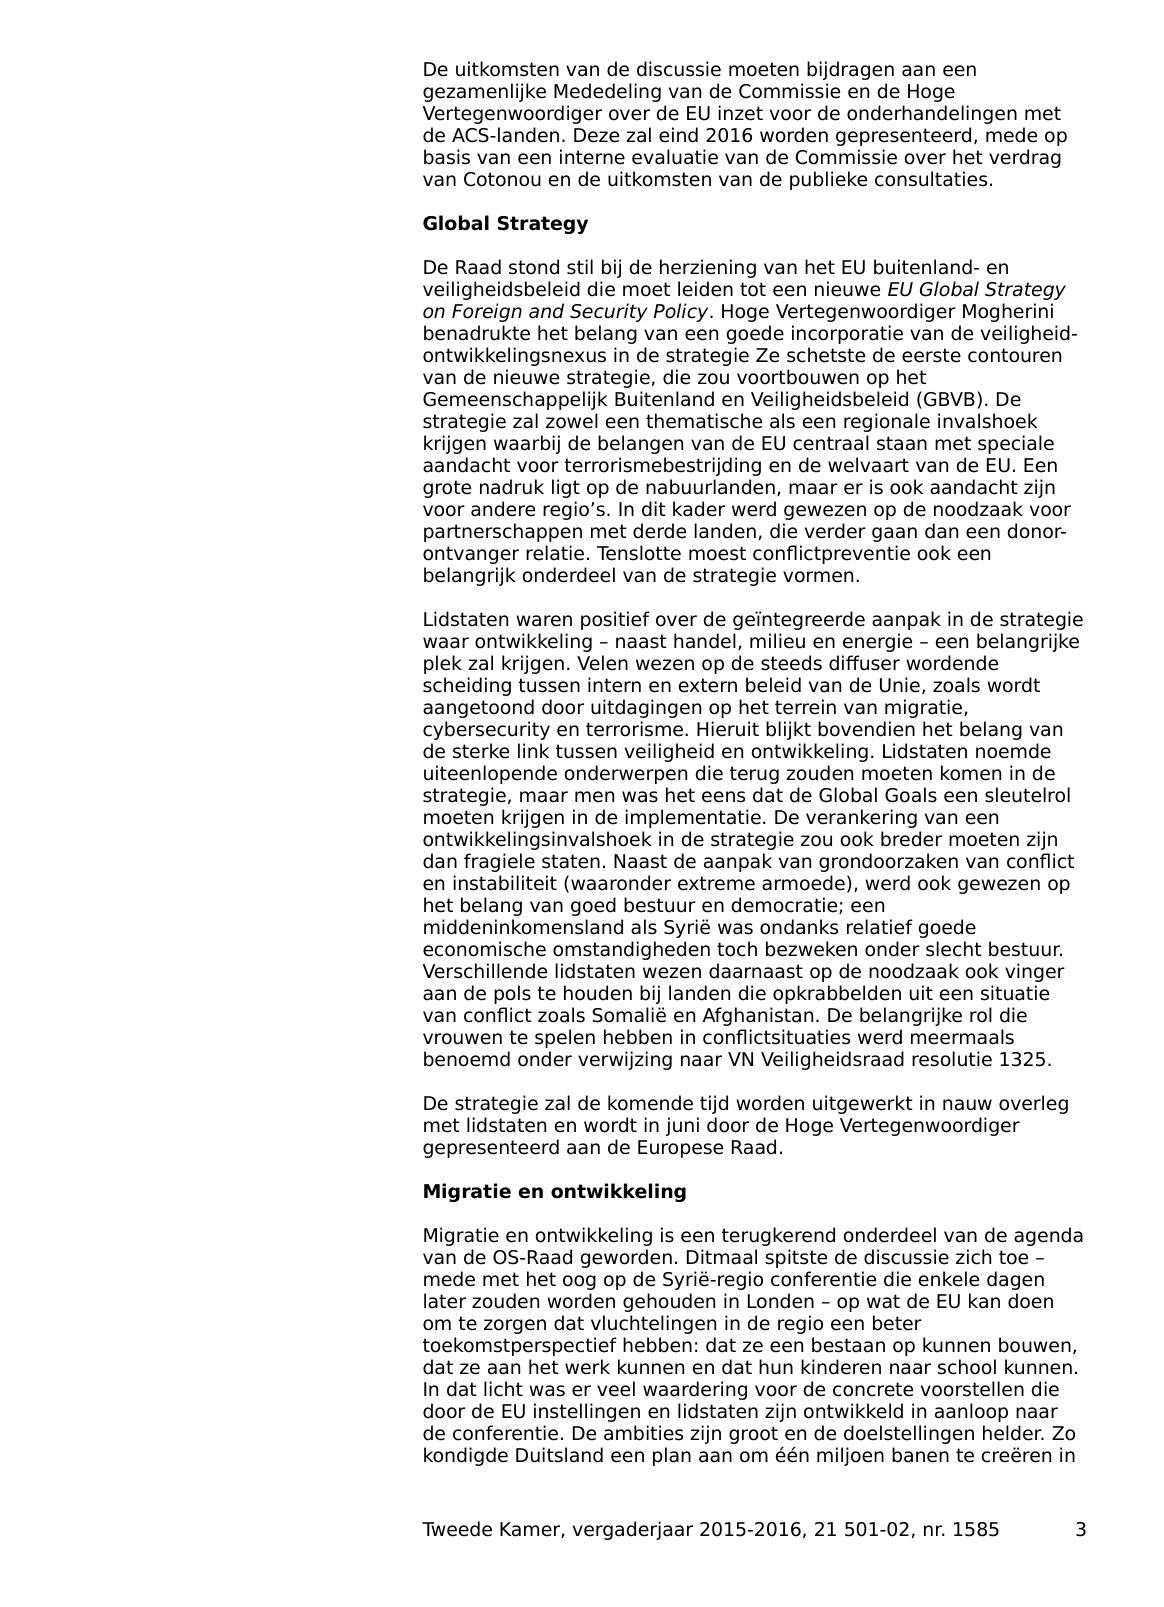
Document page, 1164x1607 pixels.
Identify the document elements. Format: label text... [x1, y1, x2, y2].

subtitle Global Strategy [422, 213, 1087, 235]
text Lidstaten waren positief over de geïntegreerde aanpak in de strategie waar ontwikkeling – naast handel, milieu en energie – een belangrijke plek zal krijgen. Velen wezen op de steeds diffuser wordende scheiding tussen intern en extern beleid van de Unie, zoals wordt aangetoond door uitdagingen op het terrein van migratie, cybersecurity en terrorisme. Hieruit blijkt bovendien het belang van de sterke link tussen veiligheid en ontwikkeling. Lidstaten noemde uiteenlopende onderwerpen die terug zouden moeten komen in de strategie, maar men was het eens dat de Global Goals een sleutelrol moeten krijgen in de implementatie. De verankering van een ontwikkelingsinvalshoek in de strategie zou ook breder moeten zijn dan fragiele staten. Naast de aanpak van grondoorzaken van conflict en instabiliteit (waaronder extreme armoede), werd ook gewezen op het belang van goed bestuur en democratie; een middeninkomensland als Syrië was ondanks relatief goede economische omstandigheden toch bezweken onder slecht bestuur. Verschillende lidstaten wezen daarnaast op de noodzaak ook vinger aan de pols te houden bij landen die opkrabbelden uit een situatie van conflict zoals Somalië en Afghanistan. De belangrijke rol die vrouwen te spelen hebben in conflictsituaties werd meermaals benoemd onder verwijzing naar VN Veiligheidsraad resolutie 1325. [422, 609, 1087, 1071]
text De Raad stond stil bij de herziening van het EU buitenland- en veiligheidsbeleid die moet leiden tot een nieuwe EU Global Strategy on Foreign and Security Policy. Hoge Vertegenwoordiger Mogherini benadrukte het belang van een goede incorporatie van de veiligheid-ontwikkelingsnexus in de strategie Ze schetste de eerste contouren van de nieuwe strategie, die zou voortbouwen op het Gemeenschappelijk Buitenland en Veiligheidsbeleid (GBVB). De strategie zal zowel een thematische als een regionale invalshoek krijgen waarbij de belangen van de EU centraal staan met speciale aandacht voor terrorismebestrijding en de welvaart van de EU. Een grote nadruk ligt op de nabuurlanden, maar er is ook aandacht zijn voor andere regio’s. In dit kader werd gewezen op de noodzaak voor partnerschappen met derde landen, die verder gaan dan een donor-ontvanger relatie. Tenslotte moest conflictpreventie ook een belangrijk onderdeel van de strategie vormen. [422, 257, 1087, 587]
subtitle Migratie en ontwikkeling [422, 1181, 1087, 1203]
text De uitkomsten van de discussie moeten bijdragen aan een gezamenlijke Mededeling van de Commissie en de Hoge Vertegenwoordiger over de EU inzet voor de onderhandelingen met de ACS-landen. Deze zal eind 2016 worden gepresenteerd, mede op basis van een interne evaluatie van de Commissie over het verdrag van Cotonou en de uitkomsten van de publieke consultaties. [422, 59, 1087, 191]
text Migratie en ontwikkeling is een terugkerend onderdeel van de agenda van de OS-Raad geworden. Ditmaal spitste de discussie zich toe – mede met het oog op de Syrië-regio conferentie die enkele dagen later zouden worden gehouden in Londen – op wat de EU kan doen om te zorgen dat vluchtelingen in de regio een beter toekomstperspectief hebben: dat ze een bestaan op kunnen bouwen, dat ze aan het werk kunnen en dat hun kinderen naar school kunnen. In dat licht was er veel waardering voor de concrete voorstellen die door de EU instellingen en lidstaten zijn ontwikkeld in aanloop naar de conferentie. De ambities zijn groot en de doelstellingen helder. Zo kondigde Duitsland een plan aan om één miljoen banen te creëren in [422, 1225, 1087, 1467]
text De strategie zal de komende tijd worden uitgewerkt in nauw overleg met lidstaten en wordt in juni door de Hoge Vertegenwoordiger gepresenteerd aan de Europese Raad. [422, 1093, 1087, 1159]
